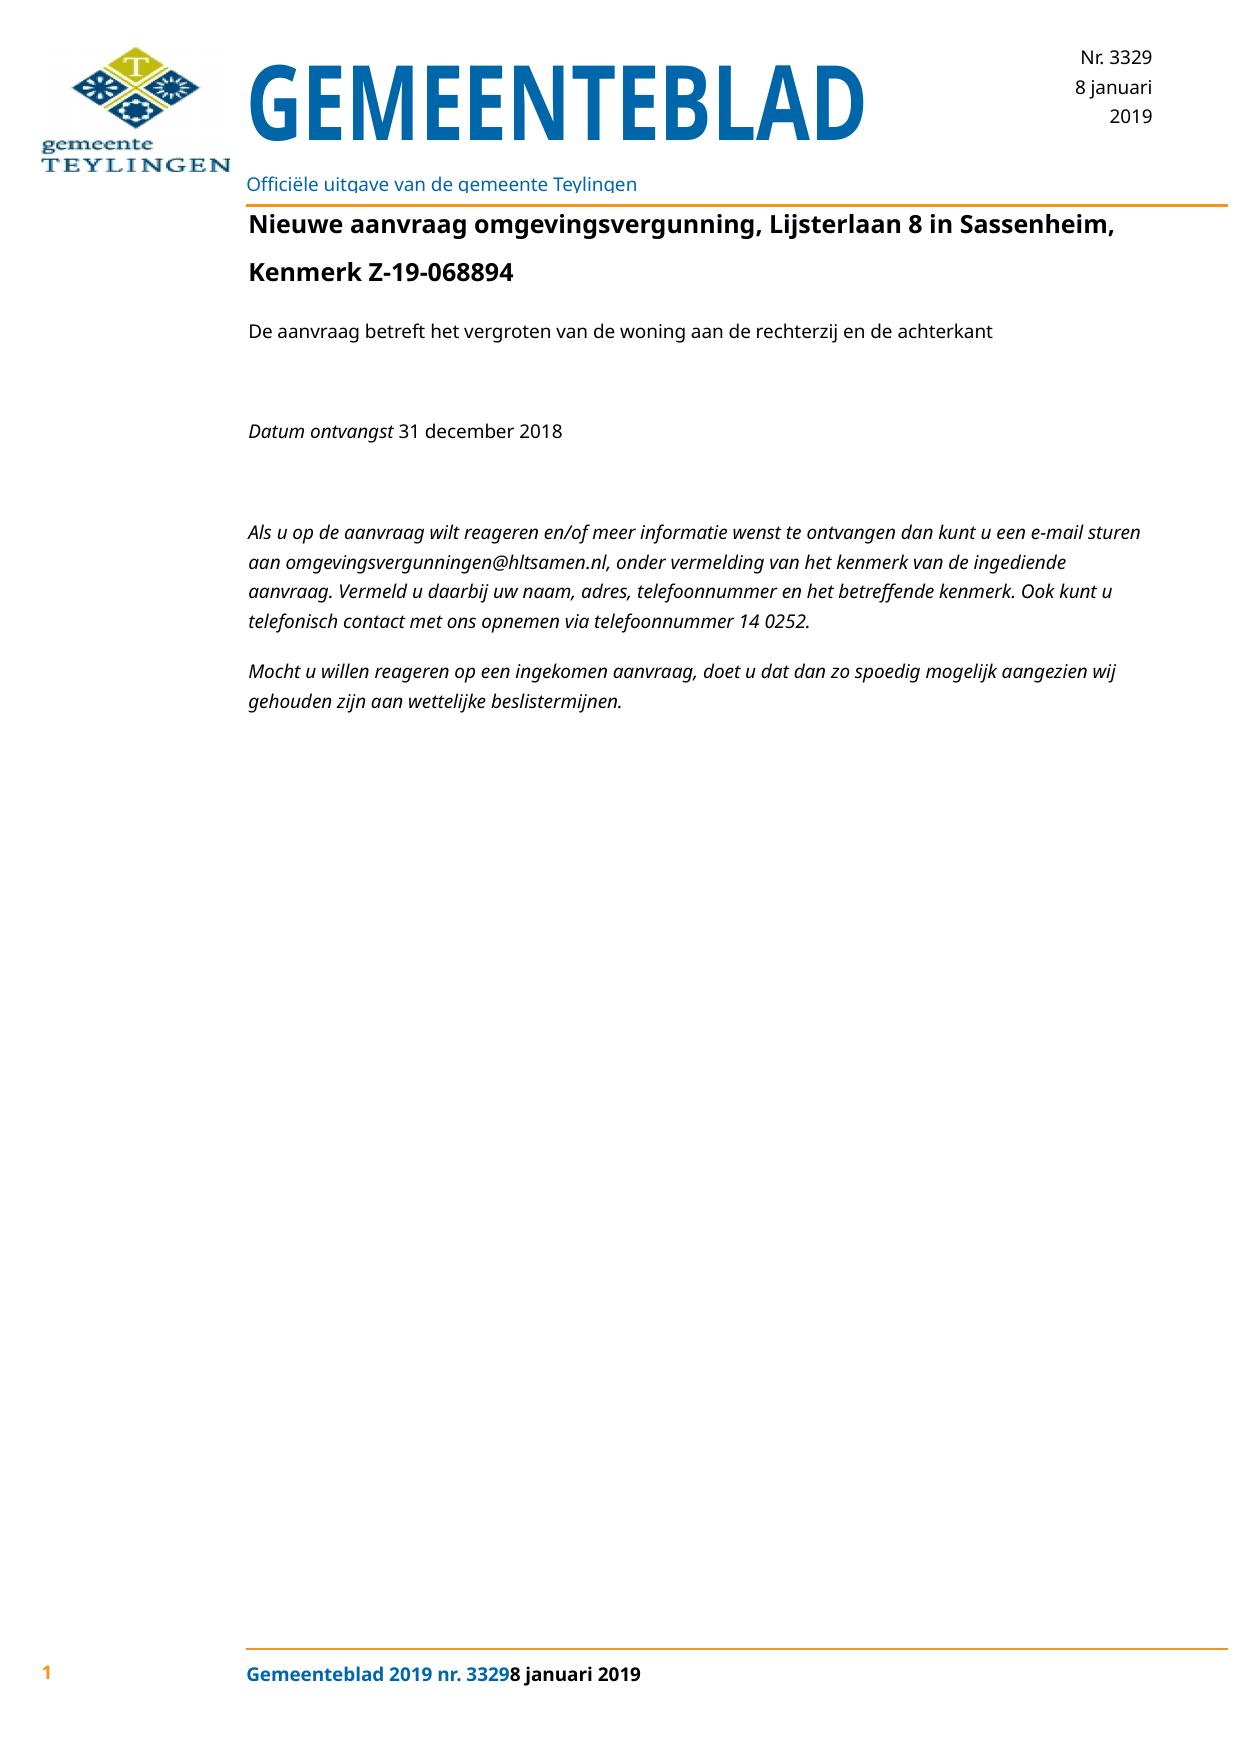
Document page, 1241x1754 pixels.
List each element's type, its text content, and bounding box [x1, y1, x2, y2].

text Mocht u willen reageren op een ingekomen aanvraag, doet u dat dan zo spoedig mogelijk aangezien wij gehouden zijn aan wettelijke beslistermijnen. [248, 659, 1152, 714]
text Datum ontvangst 31 december 2018 [248, 419, 1152, 444]
text De aanvraag betreft het vergroten van de woning aan de rechterzij en de achterkant [248, 318, 1152, 344]
text Als u op de aanvraag wilt reageren en/of meer informatie wenst te ontvangen dan kunt u een e-mail sturen aan omgevingsvergunningen@hltsamen.nl, onder vermelding van het kenmerk van de ingediende aanvraag. Vermeld u daarbij uw naam, adres, telefoonnummer en het betreffende kenmerk. Ook kunt u telefonisch contact met ons opnemen via telefoonnummer 14 0252. [248, 519, 1152, 634]
picture [41, 47, 231, 172]
text Nieuwe aanvraag omgevingsvergunning, Lijsterlaan 8 in Sassenheim, Kenmerk Z-19-068894 [248, 207, 1152, 288]
